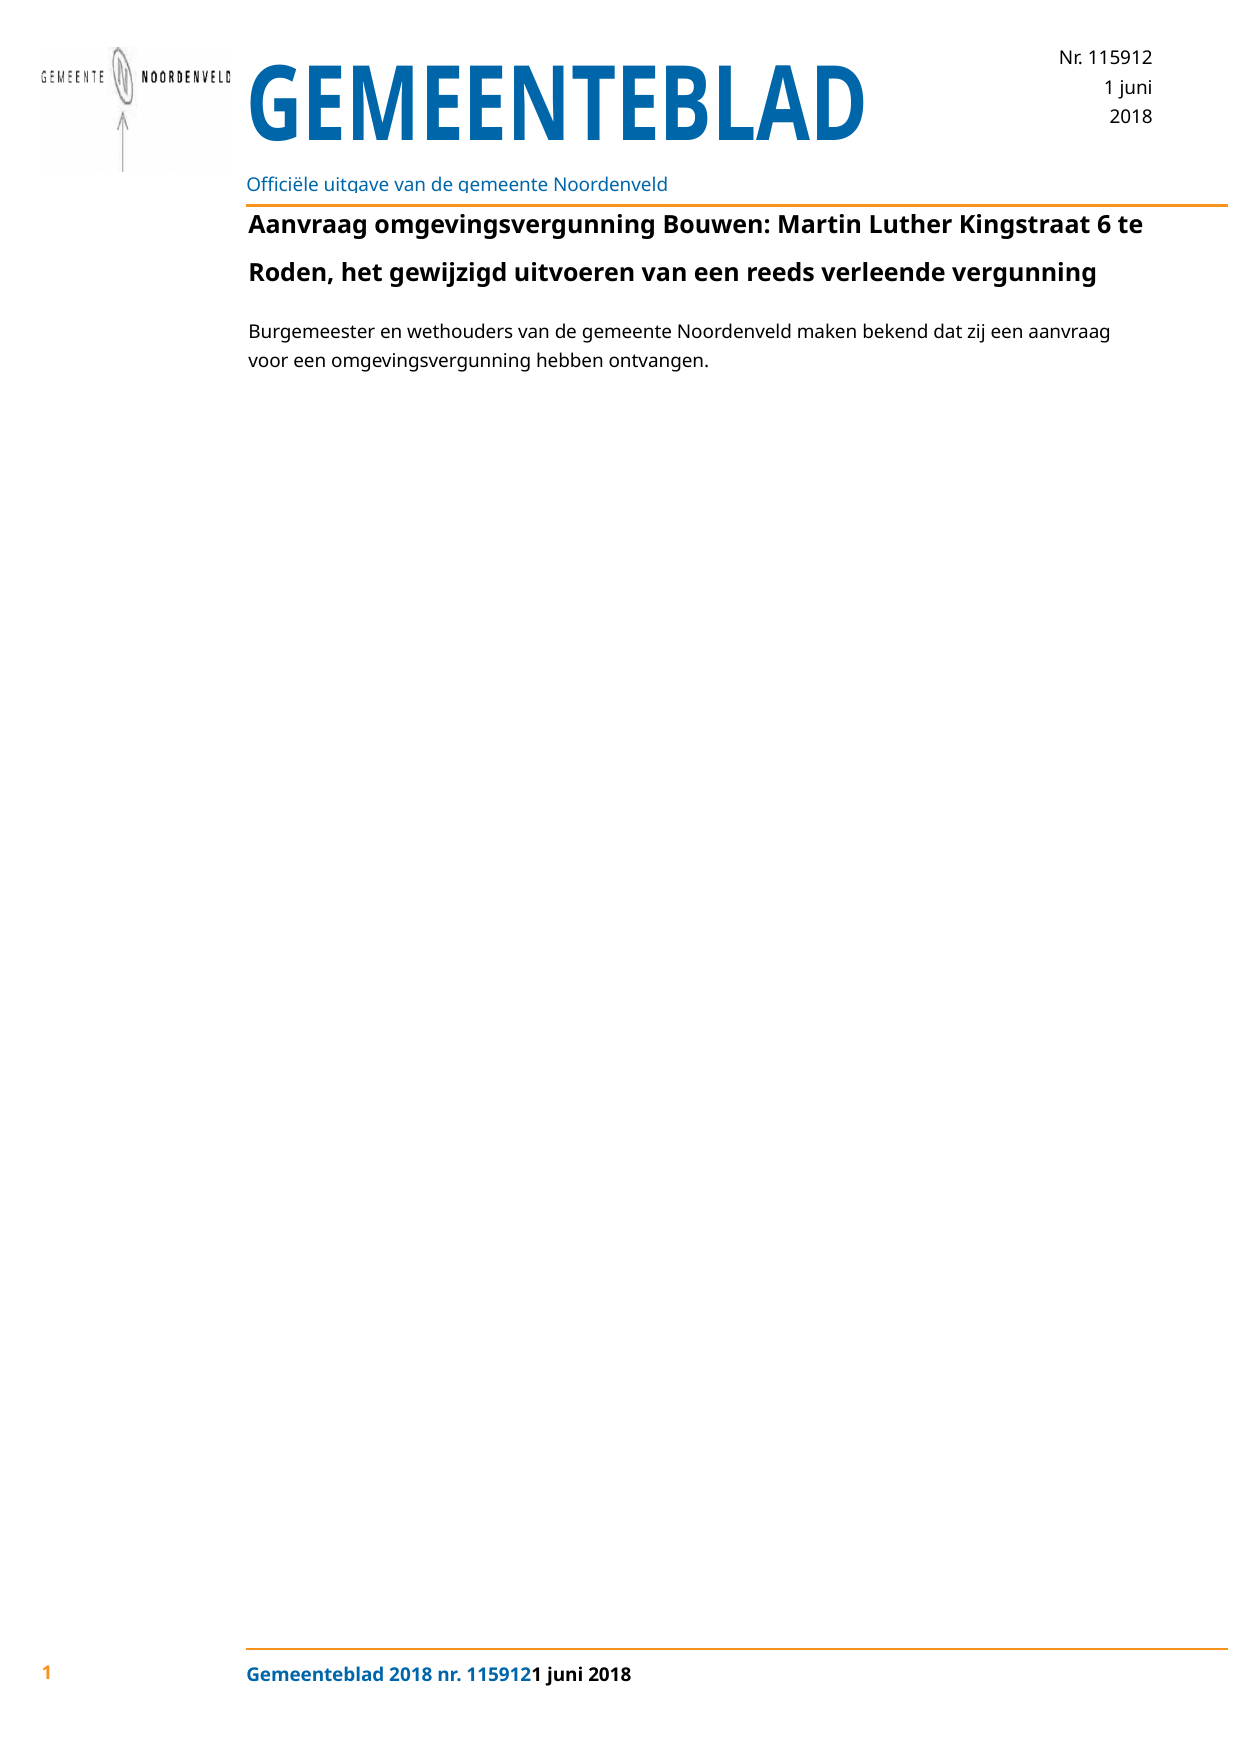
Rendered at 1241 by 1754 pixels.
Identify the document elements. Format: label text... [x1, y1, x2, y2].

text Burgemeester en wethouders van de gemeente Noordenveld maken bekend dat zij een aanvraag voor een omgevingsvergunning hebben ontvangen. [248, 318, 1152, 373]
text Aanvraag omgevingsvergunning Bouwen: Martin Luther Kingstraat 6 te Roden, het gewijzigd uitvoeren van een reeds verleende vergunning [248, 207, 1152, 288]
picture [41, 47, 231, 172]
